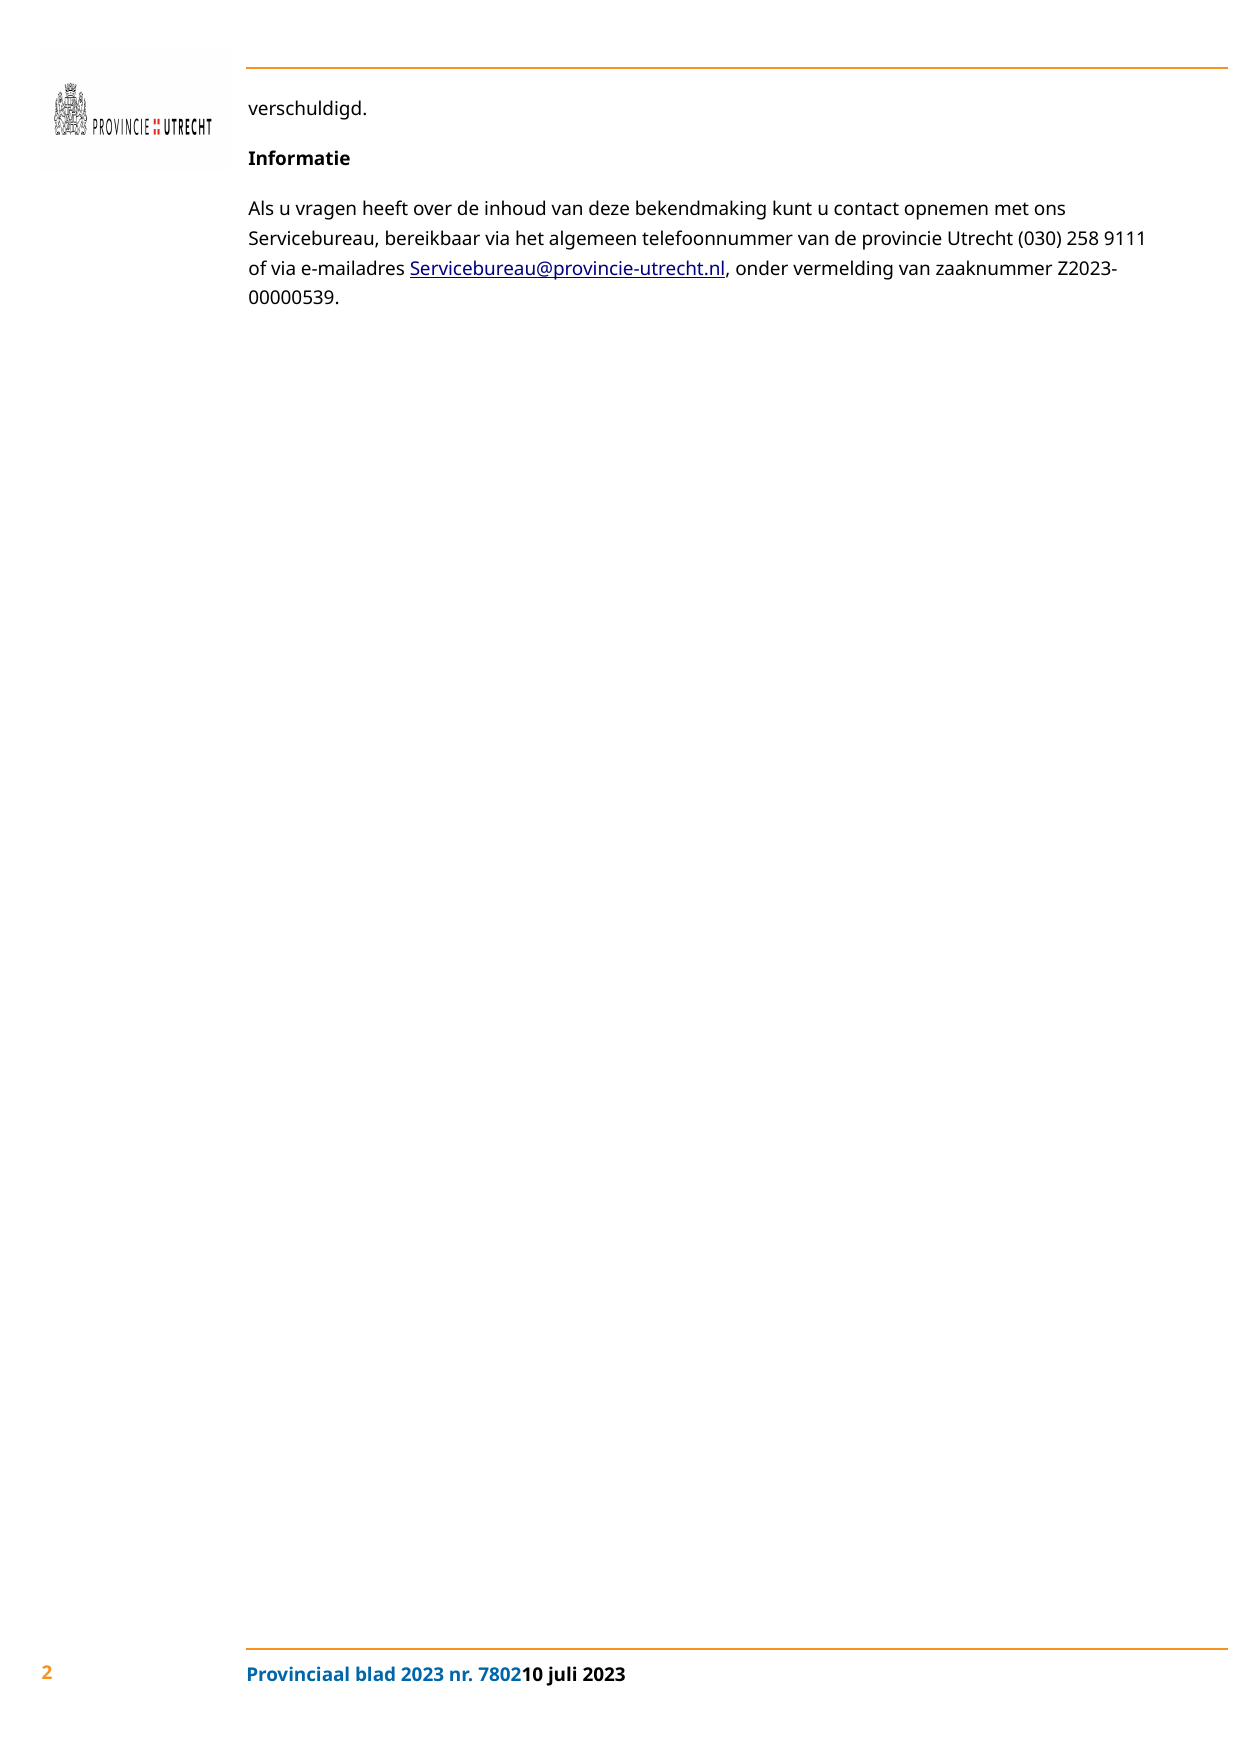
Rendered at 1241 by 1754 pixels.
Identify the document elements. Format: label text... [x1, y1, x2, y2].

text verschuldigd. [248, 95, 1152, 121]
picture [41, 47, 231, 172]
text Informatie [248, 145, 1152, 171]
text Als u vragen heeft over de inhoud van deze bekendmaking kunt u contact opnemen met ons Servicebureau, bereikbaar via het algemeen telefoonnummer van de provincie Utrecht (030) 258 9111 of via e-mailadres Servicebureau@provincie-utrecht.nl, onder vermelding van zaaknummer Z2023-00000539. [248, 196, 1152, 310]
